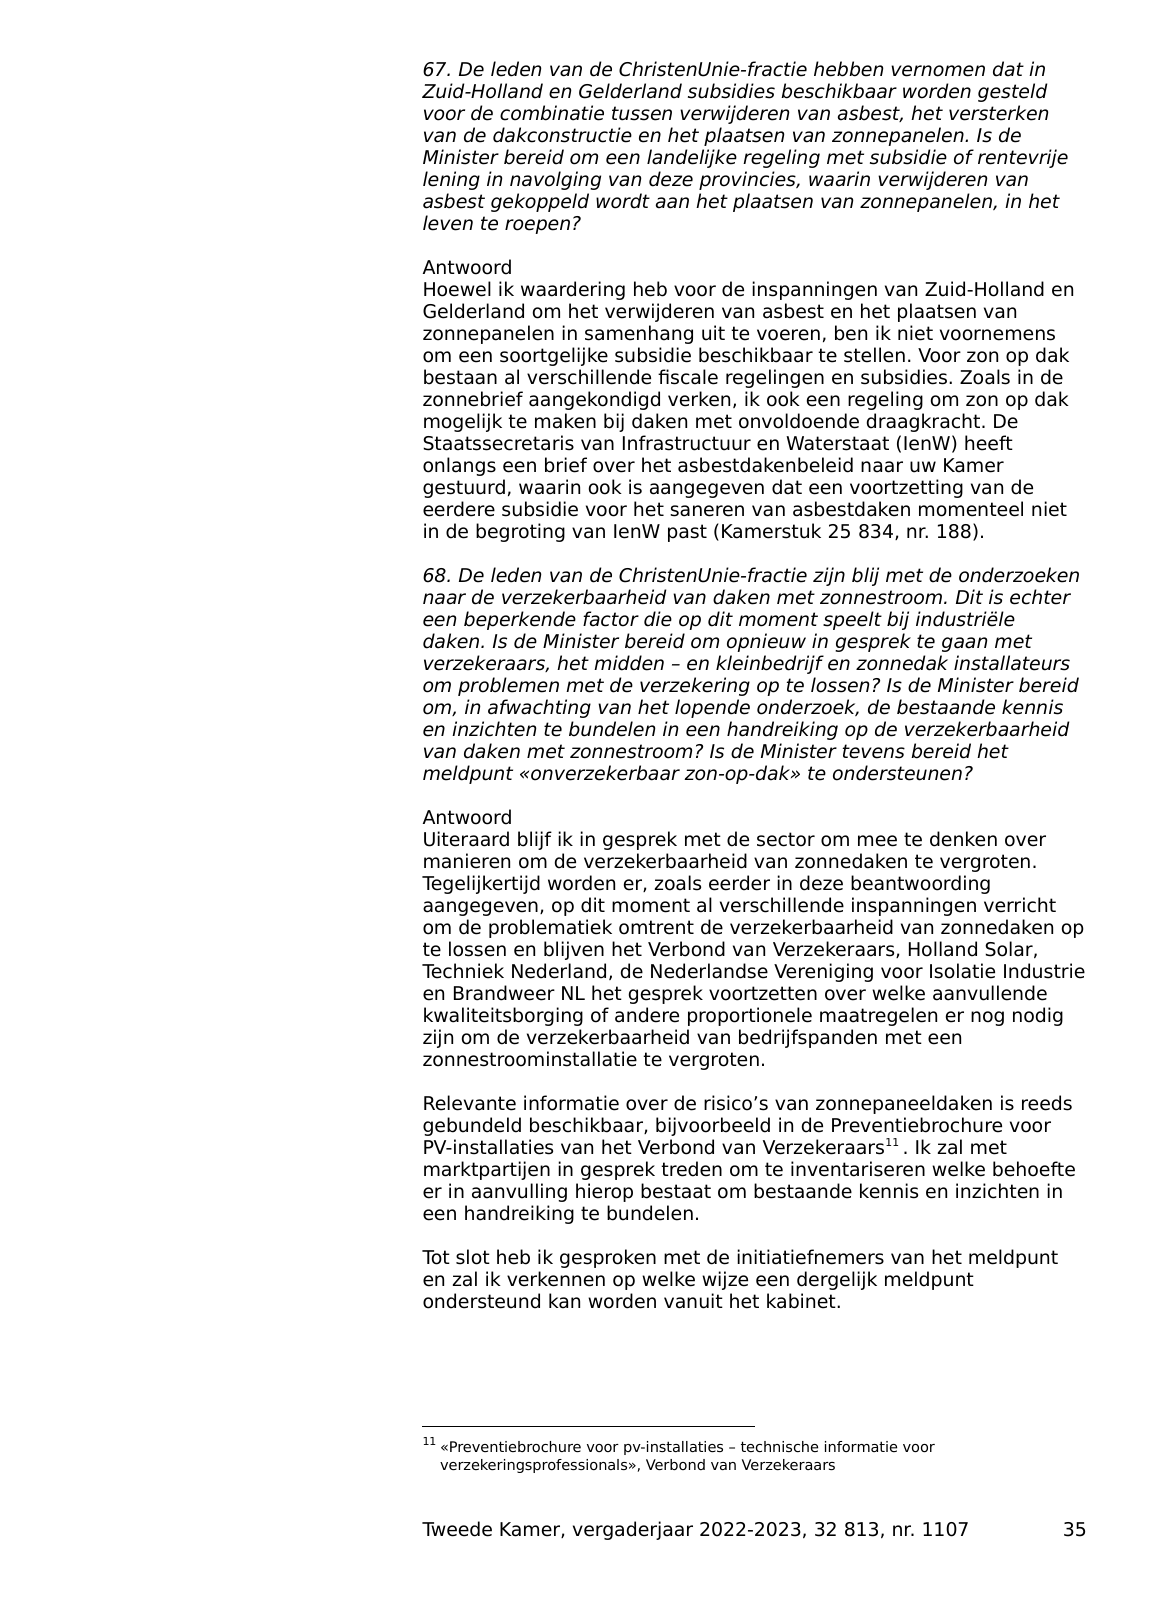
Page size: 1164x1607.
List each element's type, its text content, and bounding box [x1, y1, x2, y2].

text Tot slot heb ik gesproken met de initiatiefnemers van het meldpunt en zal ik verkennen op welke wijze een dergelijk meldpunt ondersteund kan worden vanuit het kabinet. [422, 1247, 1087, 1313]
text Antwoord [422, 807, 1087, 829]
text Relevante informatie over de risico’s van zonnepaneeldaken is reeds gebundeld beschikbaar, bijvoorbeeld in de Preventiebrochure voor PV-installaties van het Verbond van Verzekeraars. Ik zal met marktpartijen in gesprek treden om te inventariseren welke behoefte er in aanvulling hierop bestaat om bestaande kennis en inzichten in een handreiking te bundelen. [422, 1093, 1087, 1225]
text Uiteraard blijf ik in gesprek met de sector om mee te denken over manieren om de verzekerbaarheid van zonnedaken te vergroten. Tegelijkertijd worden er, zoals eerder in deze beantwoording aangegeven, op dit moment al verschillende inspanningen verricht om de problematiek omtrent de verzekerbaarheid van zonnedaken op te lossen en blijven het Verbond van Verzekeraars, Holland Solar, Techniek Nederland, de Nederlandse Vereniging voor Isolatie Industrie en Brandweer NL het gesprek voortzetten over welke aanvullende kwaliteitsborging of andere proportionele maatregelen er nog nodig zijn om de verzekerbaarheid van bedrijfspanden met een zonnestroominstallatie te vergroten. [422, 829, 1087, 1071]
text Hoewel ik waardering heb voor de inspanningen van Zuid-Holland en Gelderland om het verwijderen van asbest en het plaatsen van zonnepanelen in samenhang uit te voeren, ben ik niet voornemens om een soortgelijke subsidie beschikbaar te stellen. Voor zon op dak bestaan al verschillende fiscale regelingen en subsidies. Zoals in de zonnebrief aangekondigd verken, ik ook een regeling om zon op dak mogelijk te maken bij daken met onvoldoende draagkracht. De Staatssecretaris van Infrastructuur en Waterstaat (IenW) heeft onlangs een brief over het asbestdakenbeleid naar uw Kamer gestuurd, waarin ook is aangegeven dat een voortzetting van de eerdere subsidie voor het saneren van asbestdaken momenteel niet in de begroting van IenW past (Kamerstuk 25 834, nr. 188). [422, 279, 1087, 543]
text 68. De leden van de ChristenUnie-fractie zijn blij met de onderzoeken naar de verzekerbaarheid van daken met zonnestroom. Dit is echter een beperkende factor die op dit moment speelt bij industriële daken. Is de Minister bereid om opnieuw in gesprek te gaan met verzekeraars, het midden – en kleinbedrijf en zonnedak installateurs om problemen met de verzekering op te lossen? Is de Minister bereid om, in afwachting van het lopende onderzoek, de bestaande kennis en inzichten te bundelen in een handreiking op de verzekerbaarheid van daken met zonnestroom? Is de Minister tevens bereid het meldpunt «onverzekerbaar zon-op-dak» te ondersteunen? [422, 565, 1087, 785]
text Antwoord [422, 257, 1087, 279]
text «Preventiebrochure voor pv-installaties – technische informatie voor verzekeringsprofessionals», Verbond van Verzekeraars [422, 1435, 1087, 1474]
text 67. De leden van de ChristenUnie-fractie hebben vernomen dat in Zuid-Holland en Gelderland subsidies beschikbaar worden gesteld voor de combinatie tussen verwijderen van asbest, het versterken van de dakconstructie en het plaatsen van zonnepanelen. Is de Minister bereid om een landelijke regeling met subsidie of rentevrije lening in navolging van deze provincies, waarin verwijderen van asbest gekoppeld wordt aan het plaatsen van zonnepanelen, in het leven te roepen? [422, 59, 1087, 235]
